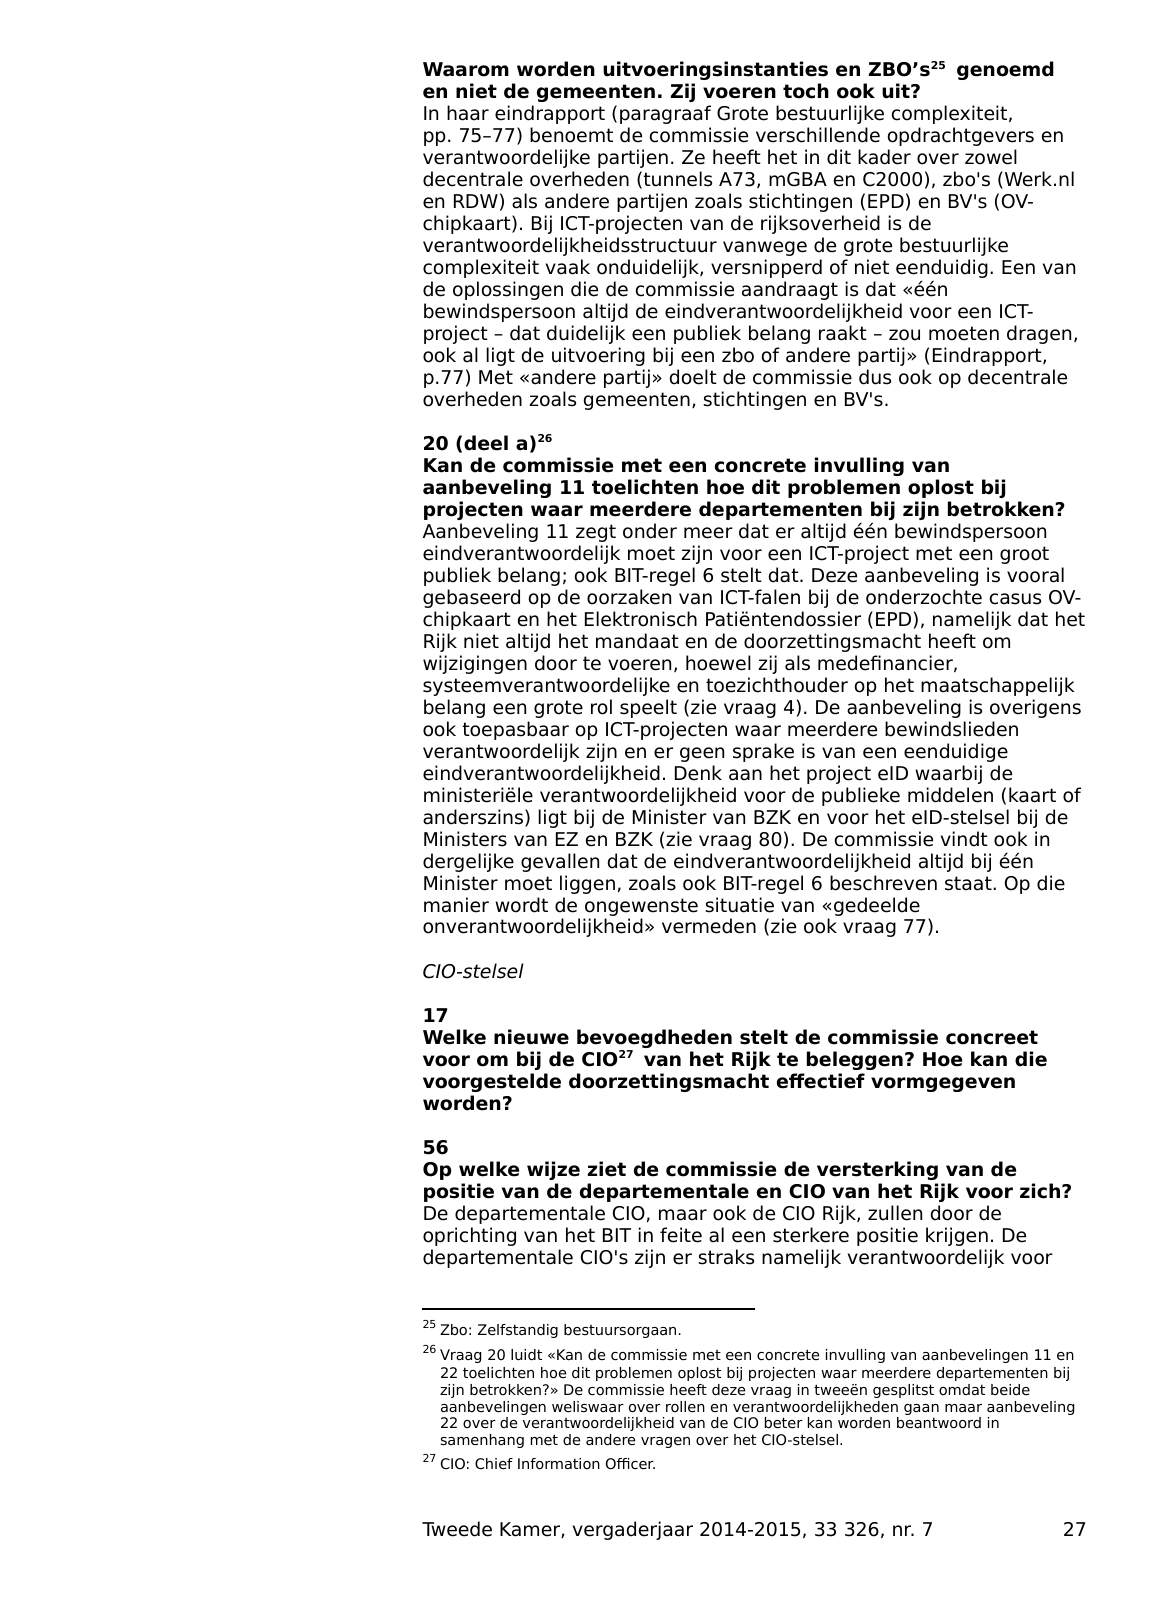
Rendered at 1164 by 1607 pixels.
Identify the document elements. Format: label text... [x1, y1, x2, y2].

text 20 (deel a) [422, 433, 1087, 455]
text De departementale CIO, maar ook de CIO Rijk, zullen door de oprichting van het BIT in feite al een sterkere positie krijgen. De departementale CIO's zijn er straks namelijk verantwoordelijk voor [422, 1203, 1087, 1269]
text Op welke wijze ziet de commissie de versterking van de positie van de departementale en CIO van het Rijk voor zich? [422, 1159, 1087, 1203]
text In haar eindrapport (paragraaf Grote bestuurlijke complexiteit, pp. 75–77) benoemt de commissie verschillende opdrachtgevers en verantwoordelijke partijen. Ze heeft het in dit kader over zowel decentrale overheden (tunnels A73, mGBA en C2000), zbo's (Werk.nl en RDW) als andere partijen zoals stichtingen (EPD) en BV's (OV-chipkaart). Bij ICT-projecten van de rijksoverheid is de verantwoordelijkheidsstructuur vanwege de grote bestuurlijke complexiteit vaak onduidelijk, versnipperd of niet eenduidig. Een van de oplossingen die de commissie aandraagt is dat «één bewindspersoon altijd de eindverantwoordelijkheid voor een ICT-project – dat duidelijk een publiek belang raakt – zou moeten dragen, ook al ligt de uitvoering bij een zbo of andere partij» (Eindrapport, p.77) Met «andere partij» doelt de commissie dus ook op decentrale overheden zoals gemeenten, stichtingen en BV's. [422, 103, 1087, 411]
text 56 [422, 1137, 1087, 1159]
text Vraag 20 luidt «Kan de commissie met een concrete invulling van aanbevelingen 11 en 22 toelichten hoe dit problemen oplost bij projecten waar meerdere departementen bij zijn betrokken?» De commissie heeft deze vraag in tweeën gesplitst omdat beide aanbevelingen weliswaar over rollen en verantwoordelijkheden gaan maar aanbeveling 22 over de verantwoordelijkheid van de CIO beter kan worden beantwoord in samenhang met de andere vragen over het CIO-stelsel. [422, 1343, 1087, 1449]
text Welke nieuwe bevoegdheden stelt de commissie concreet voor om bij de CIO van het Rijk te beleggen? Hoe kan die voorgestelde doorzettingsmacht effectief vormgegeven worden? [422, 1027, 1087, 1115]
subtitle CIO-stelsel [422, 961, 1087, 983]
text Zbo: Zelfstandig bestuursorgaan. [422, 1318, 1087, 1340]
text 17 [422, 1005, 1087, 1027]
text Kan de commissie met een concrete invulling van aanbeveling 11 toelichten hoe dit problemen oplost bij projecten waar meerdere departementen bij zijn betrokken? [422, 455, 1087, 521]
text Aanbeveling 11 zegt onder meer dat er altijd één bewindspersoon eindverantwoordelijk moet zijn voor een ICT-project met een groot publiek belang; ook BIT-regel 6 stelt dat. Deze aanbeveling is vooral gebaseerd op de oorzaken van ICT-falen bij de onderzochte casus OV-chipkaart en het Elektronisch Patiëntendossier (EPD), namelijk dat het Rijk niet altijd het mandaat en de doorzettingsmacht heeft om wijzigingen door te voeren, hoewel zij als medefinancier, systeemverantwoordelijke en toezichthouder op het maatschappelijk belang een grote rol speelt (zie vraag 4). De aanbeveling is overigens ook toepasbaar op ICT-projecten waar meerdere bewindslieden verantwoordelijk zijn en er geen sprake is van een eenduidige eindverantwoordelijkheid. Denk aan het project eID waarbij de ministeriële verantwoordelijkheid voor de publieke middelen (kaart of anderszins) ligt bij de Minister van BZK en voor het eID-stelsel bij de Ministers van EZ en BZK (zie vraag 80). De commissie vindt ook in dergelijke gevallen dat de eindverantwoordelijkheid altijd bij één Minister moet liggen, zoals ook BIT-regel 6 beschreven staat. Op die manier wordt de ongewenste situatie van «gedeelde onverantwoordelijkheid» vermeden (zie ook vraag 77). [422, 521, 1087, 938]
text CIO: Chief Information Officer. [422, 1452, 1087, 1474]
text Waarom worden uitvoeringsinstanties en ZBO’s genoemd en niet de gemeenten. Zij voeren toch ook uit? [422, 59, 1087, 103]
